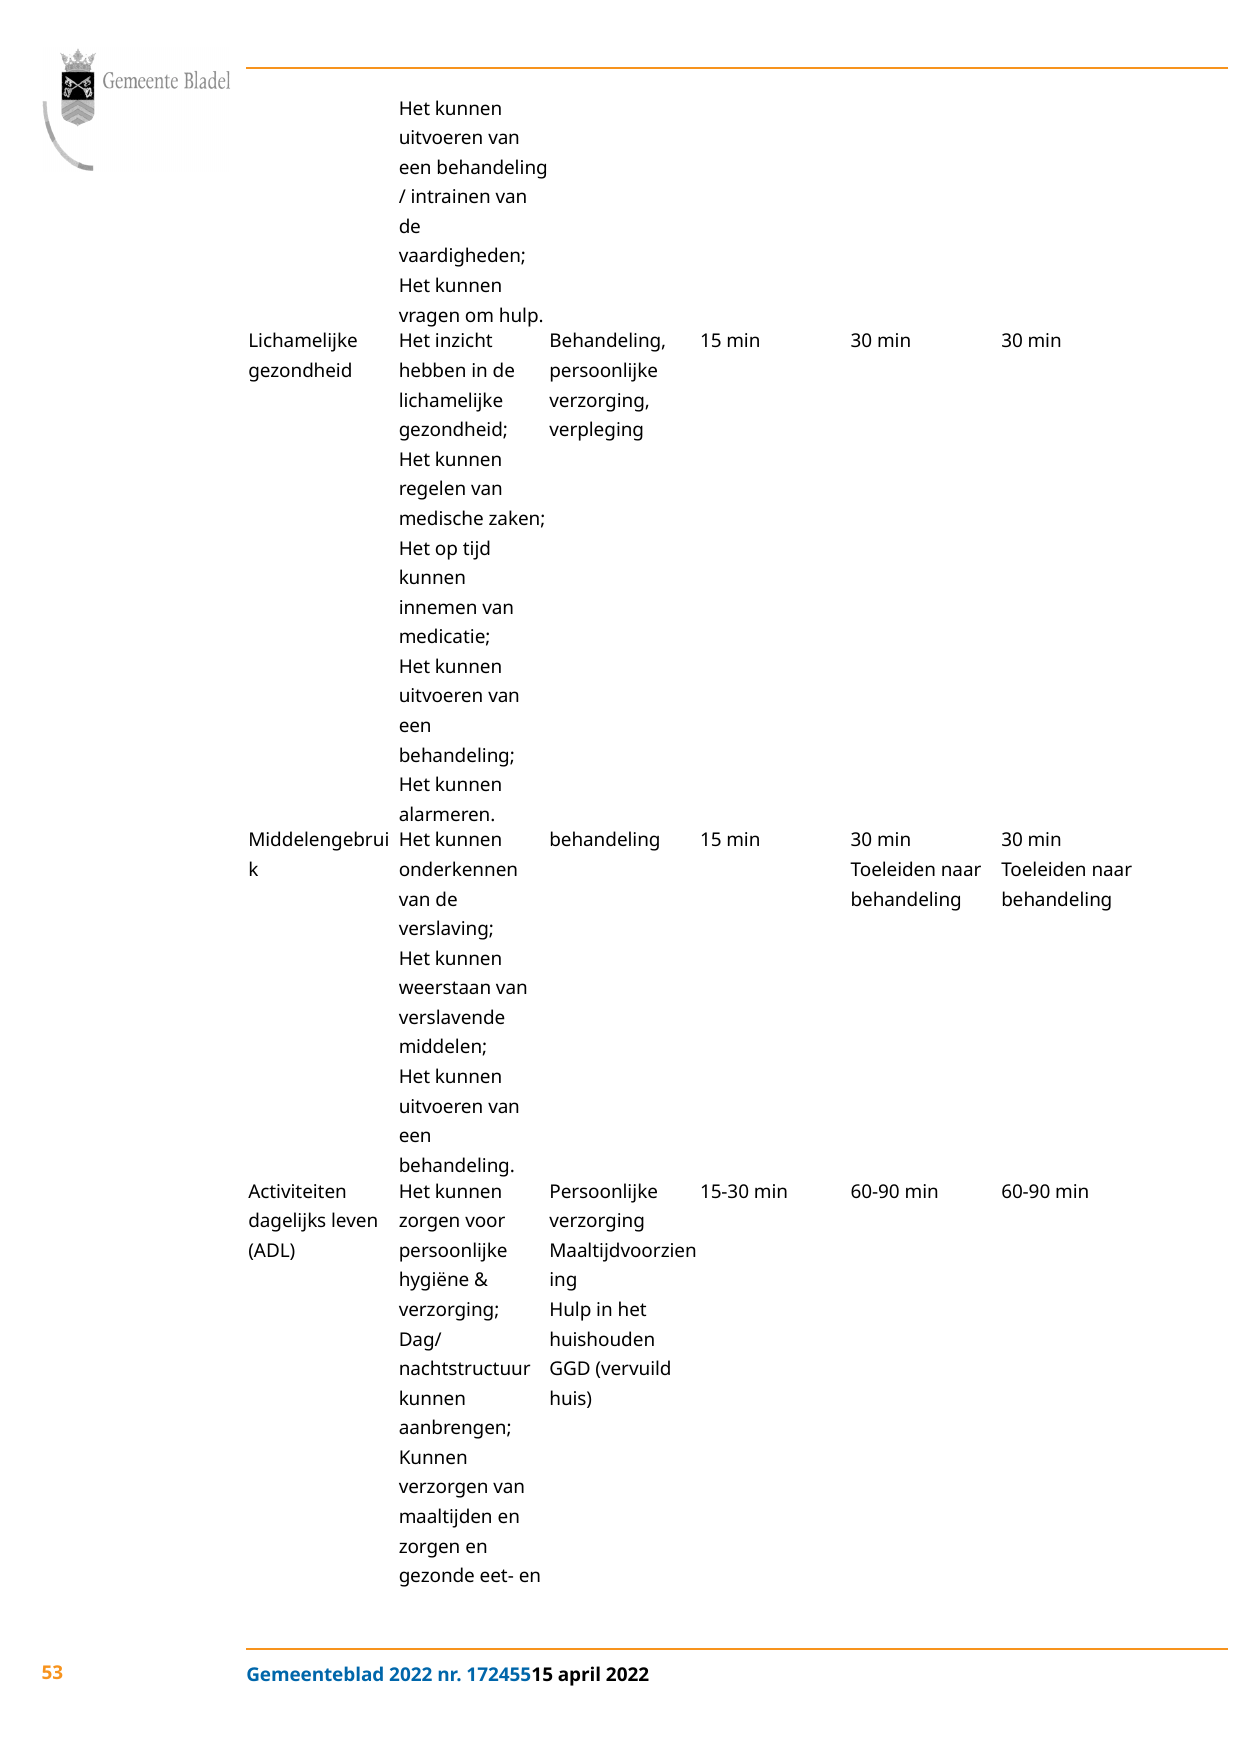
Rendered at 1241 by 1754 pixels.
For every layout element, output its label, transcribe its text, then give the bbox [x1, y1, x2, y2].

table_cell Het inzicht hebben in de lichamelijke gezondheid; Het kunnen regelen van medische zaken; Het op tijd kunnen innemen van medicatie; Het kunnen uitvoeren van een behandeling; Het kunnen alarmeren. [399, 328, 549, 827]
table_cell behandeling [549, 827, 700, 1178]
table_cell 15-30 min [700, 1178, 850, 1588]
table_cell Het kunnen uitvoeren van een behandeling / intrainen van de vaardigheden; Het kunnen vragen om hulp. [399, 95, 549, 328]
table_cell [1001, 95, 1152, 328]
table_cell [549, 95, 700, 328]
table_cell 30 min [1001, 328, 1152, 827]
table_cell 15 min [700, 328, 850, 827]
table_cell [700, 95, 850, 328]
table_cell 60-90 min [850, 1178, 1001, 1588]
table_cell Het kunnen onderkennen van de verslaving; Het kunnen weerstaan van verslavende middelen; Het kunnen uitvoeren van een behandeling. [399, 827, 549, 1178]
table_cell Lichamelijke gezondheid [248, 328, 398, 827]
table_cell 60-90 min [1001, 1178, 1152, 1588]
table_cell 30 min Toeleiden naar behandeling [1001, 827, 1152, 1178]
table_cell Persoonlijke verzorging Maaltijdvoorziening Hulp in het huishouden GGD (vervuild huis) [549, 1178, 700, 1588]
table_cell Activiteiten dagelijks leven (ADL) [248, 1178, 398, 1588]
table_cell [850, 95, 1001, 328]
table_cell Het kunnen zorgen voor persoonlijke hygiëne & verzorging; Dag/nachtstructuur kunnen aanbrengen; Kunnen verzorgen van maaltijden en zorgen en gezonde eet- en [399, 1178, 549, 1588]
table_cell 15 min [700, 827, 850, 1178]
picture [41, 47, 231, 172]
table_cell [248, 95, 398, 328]
table_cell 30 min Toeleiden naar behandeling [850, 827, 1001, 1178]
table_cell Behandeling, persoonlijke verzorging, verpleging [549, 328, 700, 827]
table_cell 30 min [850, 328, 1001, 827]
table_cell Middelengebruik [248, 827, 398, 1178]
